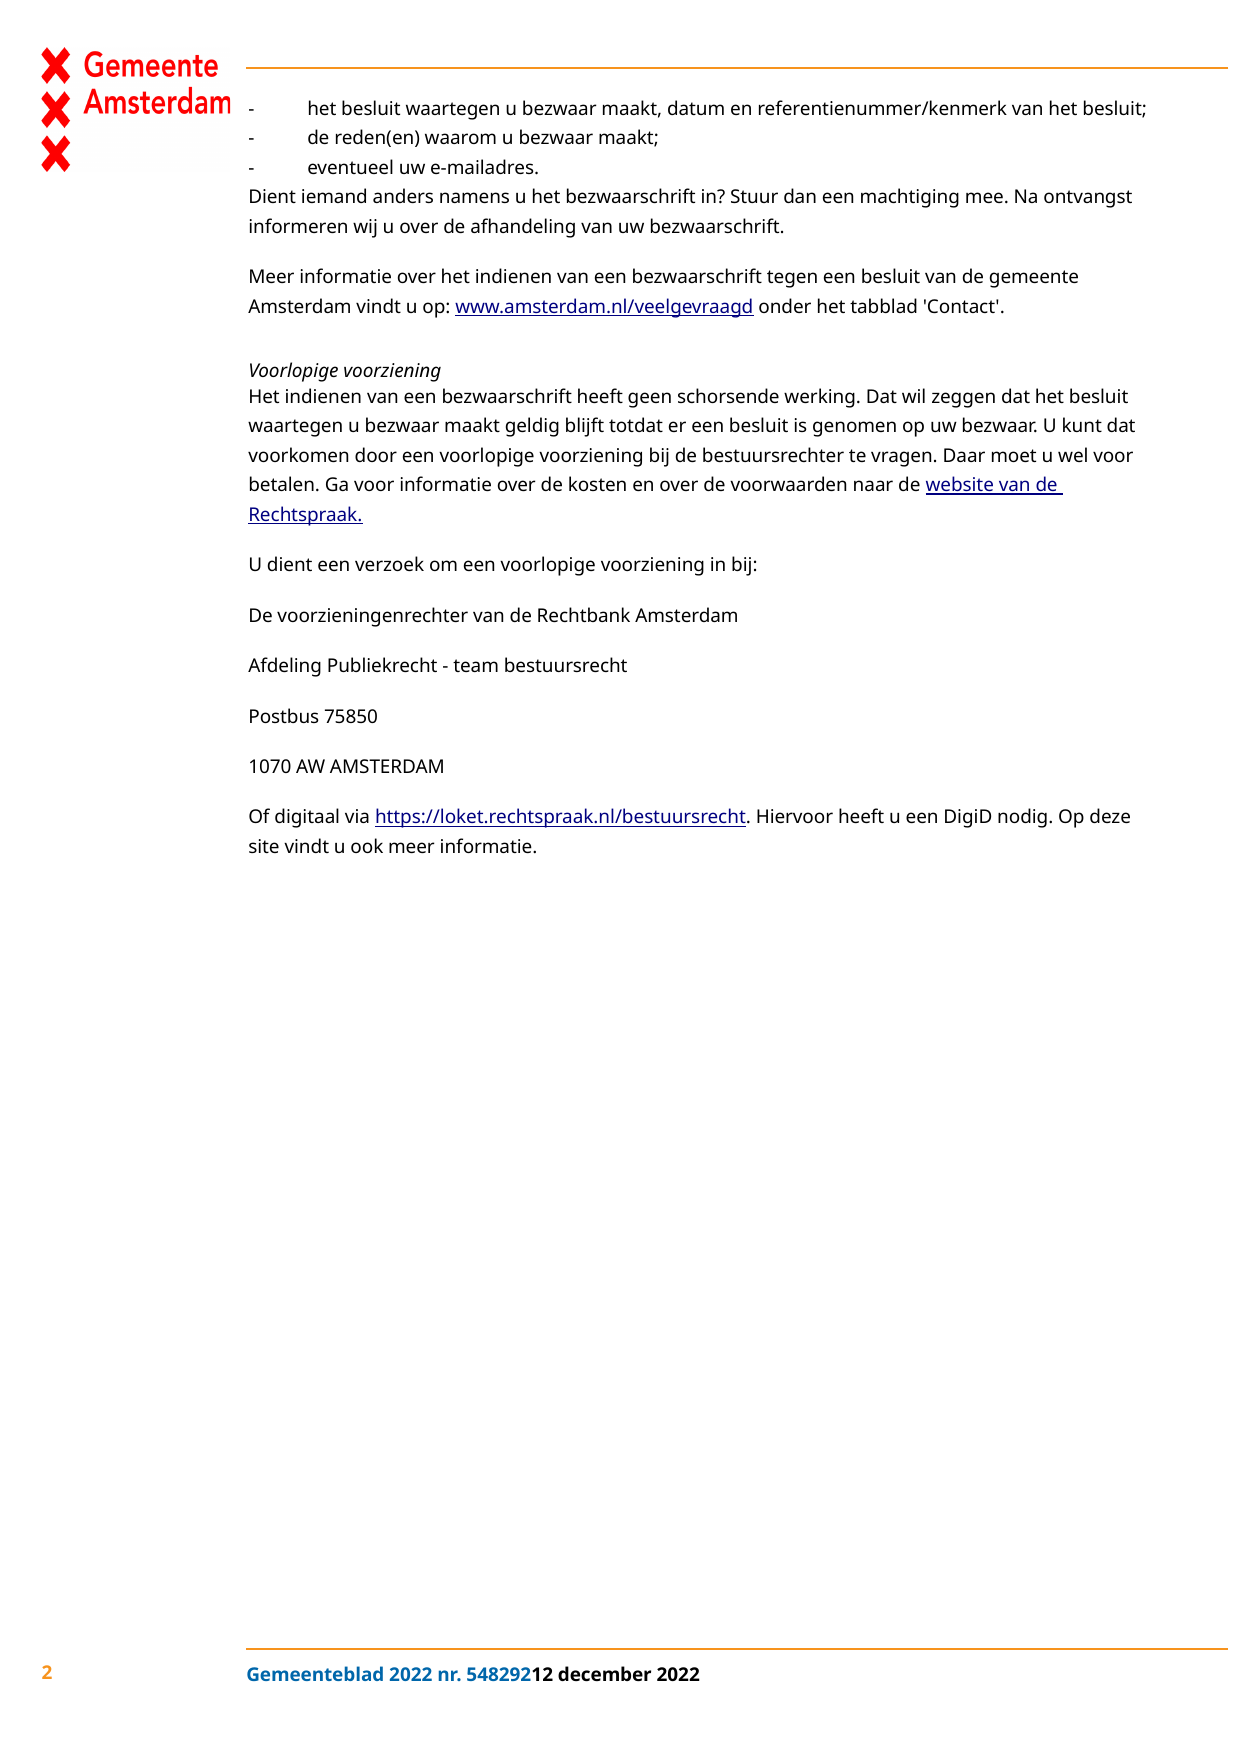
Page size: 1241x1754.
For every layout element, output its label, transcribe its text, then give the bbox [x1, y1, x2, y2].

text Dient iemand anders namens u het bezwaarschrift in? Stuur dan een machtiging mee. Na ontvangst informeren wij u over de afhandeling van uw bezwaarschrift. [248, 183, 1152, 239]
list eventueel uw e-mailadres. [248, 154, 1152, 180]
picture [41, 47, 231, 172]
text Of digitaal via https://loket.rechtspraak.nl/bestuursrecht. Hiervoor heeft u een DigiD nodig. Op deze site vindt u ook meer informatie. [248, 804, 1152, 859]
text 1070 AW AMSTERDAM [248, 753, 1152, 779]
text Het indienen van een bezwaarschrift heeft geen schorsende werking. Dat wil zeggen dat het besluit waartegen u bezwaar maakt geldig blijft totdat er een besluit is genomen op uw bezwaar. U kunt dat voorkomen door een voorlopige voorziening bij de bestuursrechter te vragen. Daar moet u wel voor betalen. Ga voor informatie over de kosten en over de voorwaarden naar de website van de Rechtspraak. [248, 383, 1152, 527]
list het besluit waartegen u bezwaar maakt, datum en referentienummer/kenmerk van het besluit; [248, 95, 1152, 121]
list de reden(en) waarom u bezwaar maakt; [248, 124, 1152, 150]
text Afdeling Publiekrecht - team bestuursrecht [248, 652, 1152, 678]
text De voorzieningenrechter van de Rechtbank Amsterdam [248, 602, 1152, 628]
text Voorlopige voorziening [248, 357, 1152, 383]
text Meer informatie over het indienen van een bezwaarschrift tegen een besluit van de gemeente Amsterdam vindt u op: www.amsterdam.nl/veelgevraagd onder het tabblad 'Contact'. [248, 263, 1152, 319]
text U dient een verzoek om een voorlopige voorziening in bij: [248, 552, 1152, 577]
text Postbus 75850 [248, 703, 1152, 728]
